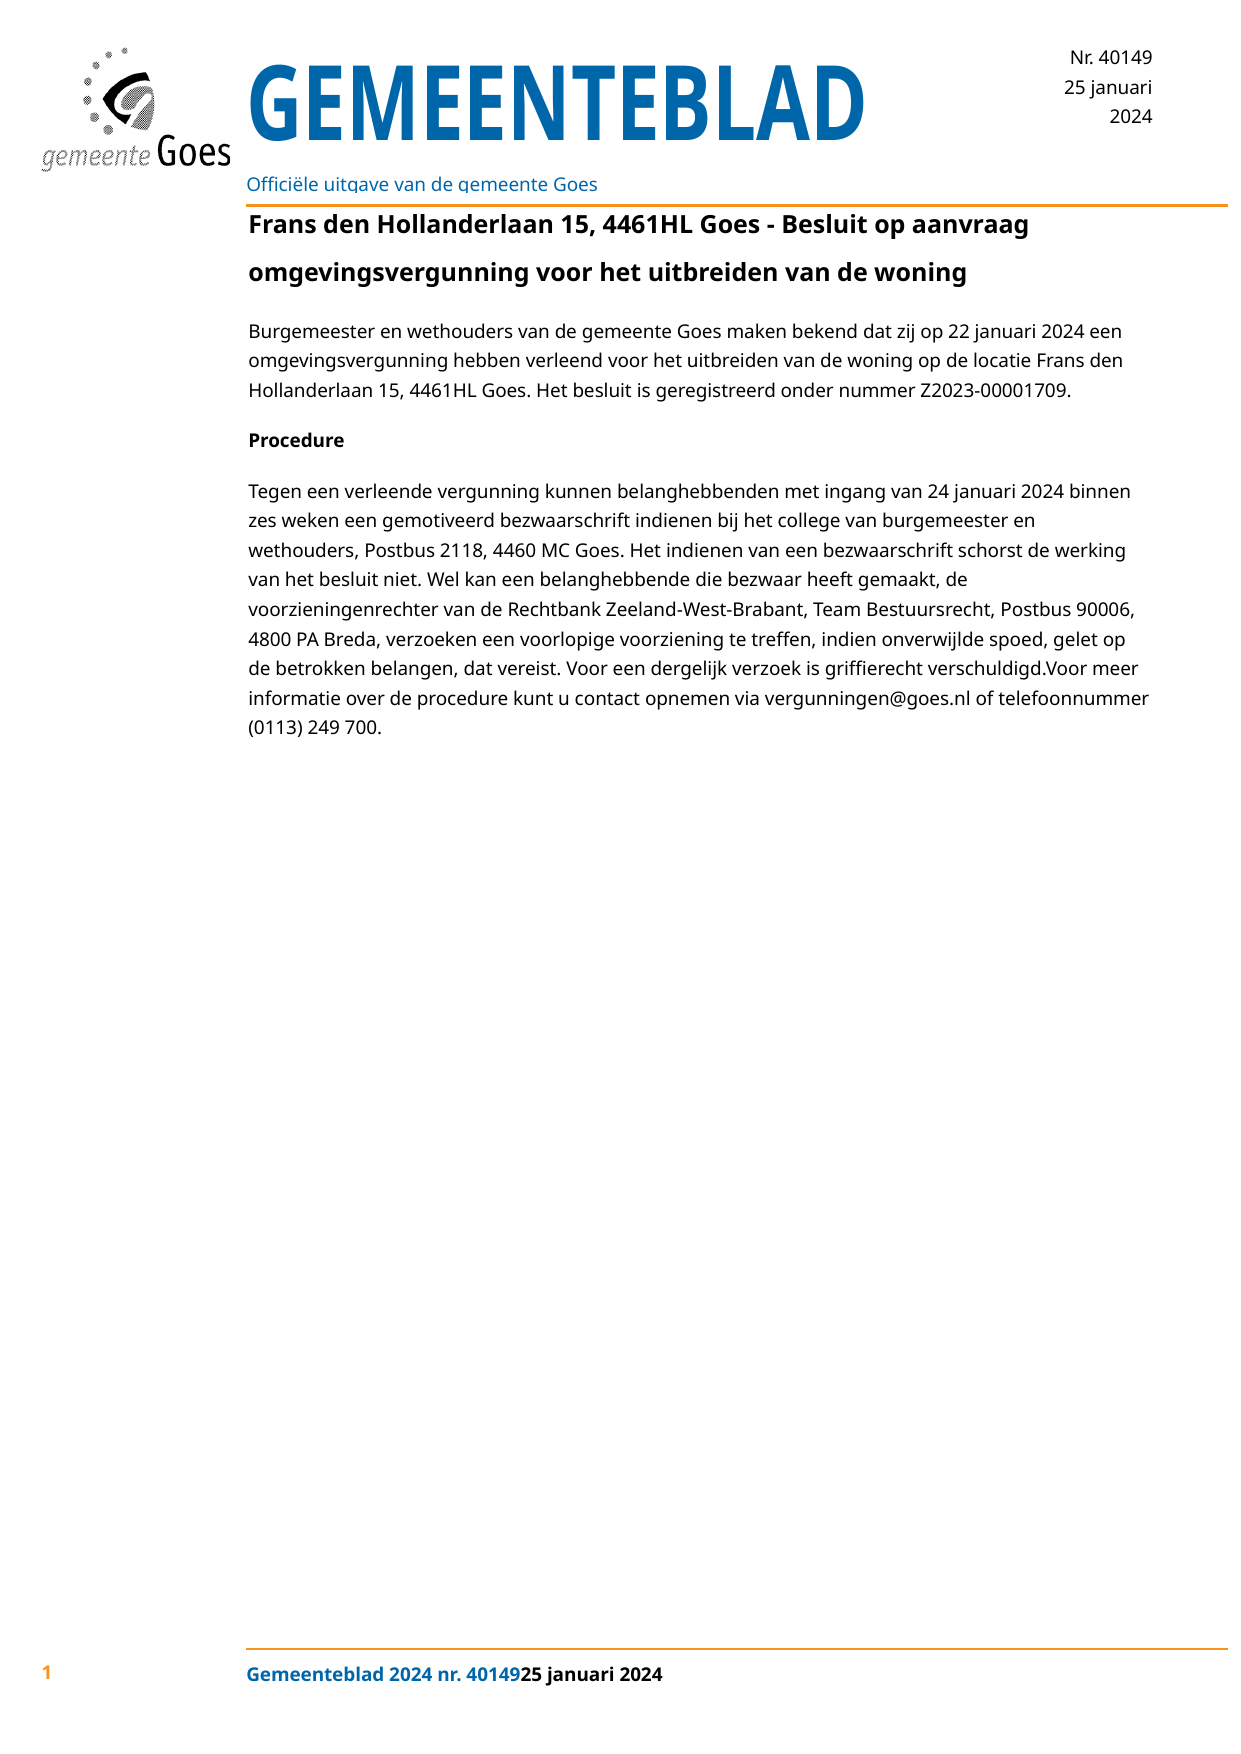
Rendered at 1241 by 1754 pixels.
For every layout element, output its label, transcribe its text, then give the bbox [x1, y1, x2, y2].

text Burgemeester en wethouders van de gemeente Goes maken bekend dat zij op 22 januari 2024 een omgevingsvergunning hebben verleend voor het uitbreiden van de woning op de locatie Frans den Hollanderlaan 15, 4461HL Goes. Het besluit is geregistreerd onder nummer Z2023-00001709. [248, 318, 1152, 403]
text Frans den Hollanderlaan 15, 4461HL Goes - Besluit op aanvraag omgevingsvergunning voor het uitbreiden van de woning [248, 207, 1152, 288]
text Procedure [248, 427, 1152, 453]
text Tegen een verleende vergunning kunnen belanghebbenden met ingang van 24 januari 2024 binnen zes weken een gemotiveerd bezwaarschrift indienen bij het college van burgemeester en wethouders, Postbus 2118, 4460 MC Goes. Het indienen van een bezwaarschrift schorst de werking van het besluit niet. Wel kan een belanghebbende die bezwaar heeft gemaakt, de voorzieningenrechter van de Rechtbank Zeeland-West-Brabant, Team Bestuursrecht, Postbus 90006, 4800 PA Breda, verzoeken een voorlopige voorziening te treffen, indien onverwijlde spoed, gelet op de betrokken belangen, dat vereist. Voor een dergelijk verzoek is griffierecht verschuldigd.Voor meer informatie over de procedure kunt u contact opnemen via vergunningen@goes.nl of telefoonnummer (0113) 249 700. [248, 478, 1152, 740]
picture [41, 47, 231, 172]
